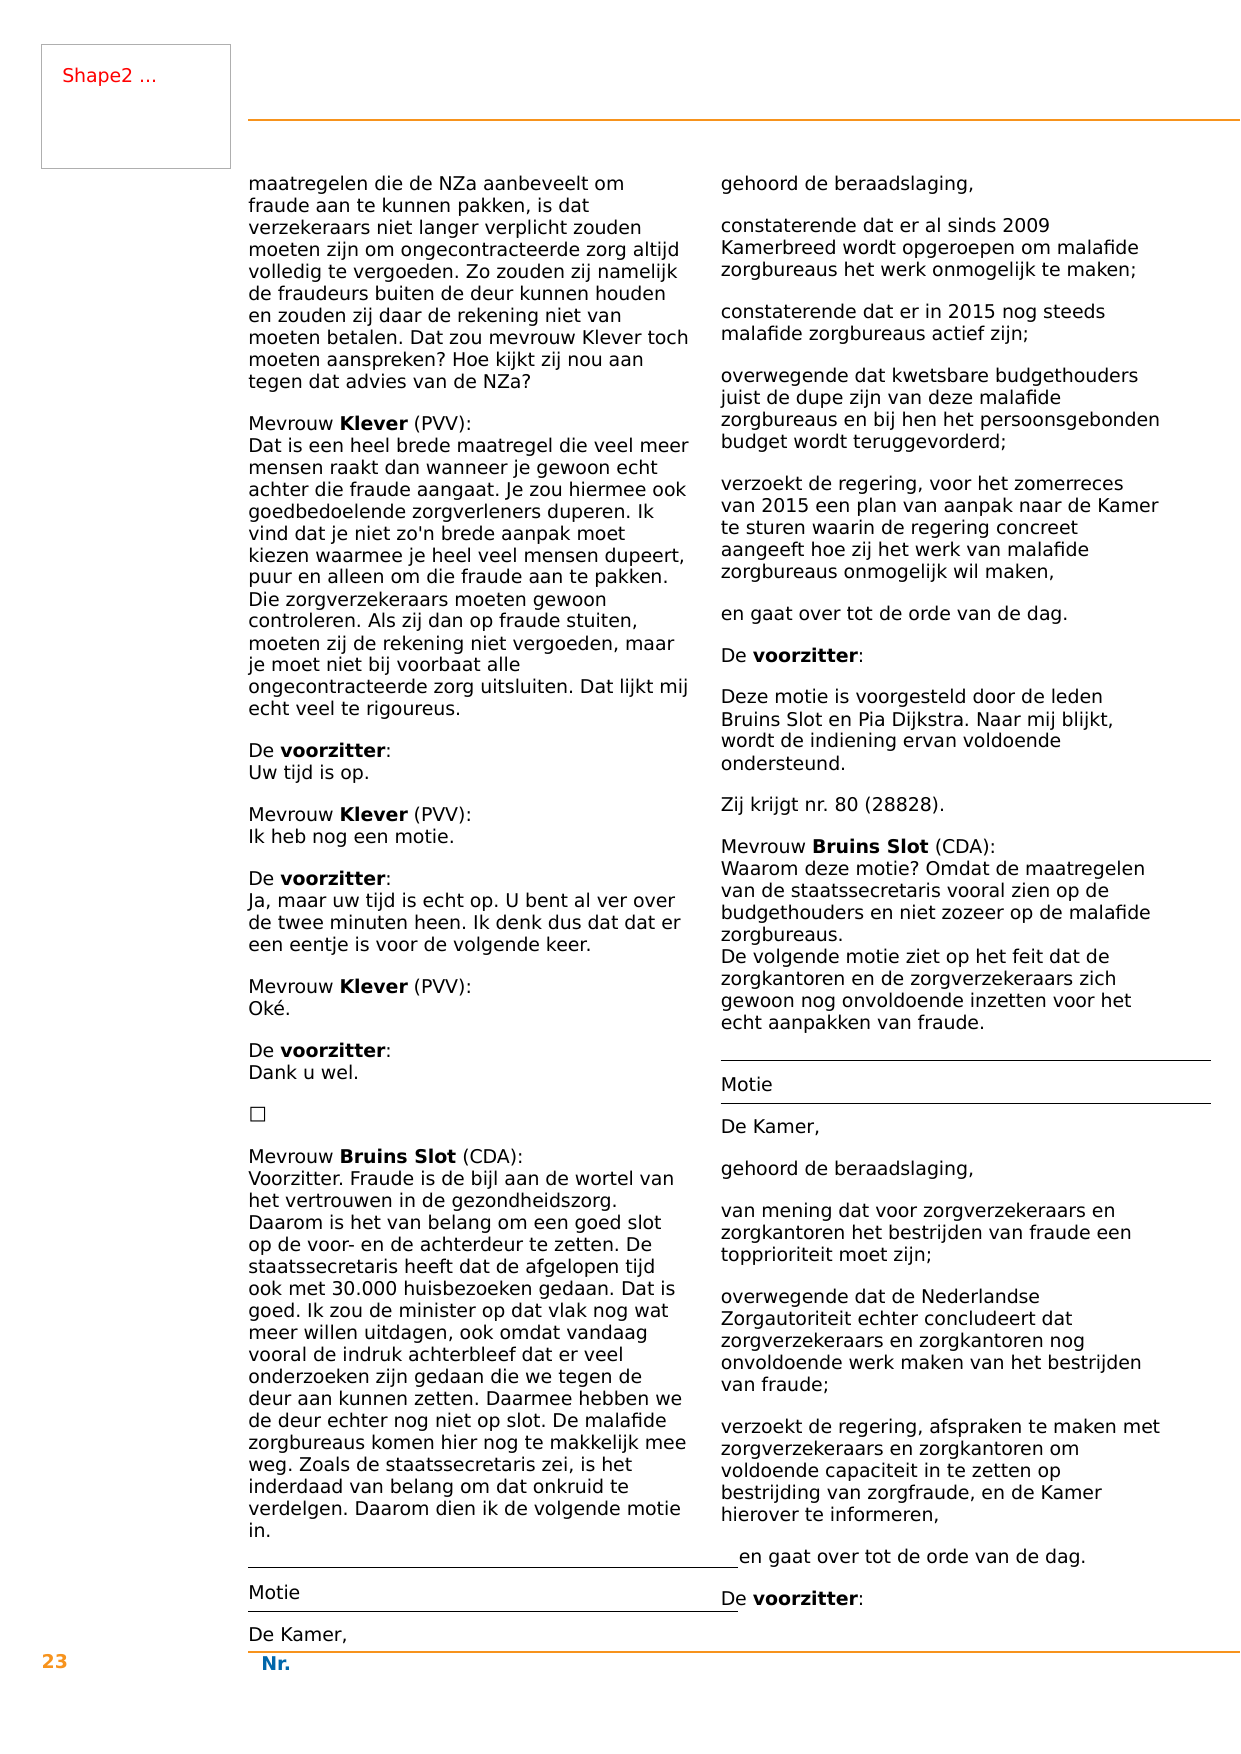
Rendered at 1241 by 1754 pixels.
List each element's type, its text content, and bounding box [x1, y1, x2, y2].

text Motie [721, 1074, 1163, 1096]
text De voorzitter: [721, 644, 1163, 666]
text ⬜ [248, 1104, 691, 1126]
text constaterende dat er al sinds 2009 Kamerbreed wordt opgeroepen om malafide zorgbureaus het werk onmogelijk te maken; [721, 215, 1163, 281]
text Uw tijd is op. [248, 762, 691, 784]
text Waarom deze motie? Omdat de maatregelen van de staatssecretaris vooral zien op de budgethouders en niet zozeer op de malafide zorgbureaus. [721, 858, 1163, 946]
text De voorzitter: [248, 1040, 691, 1062]
text overwegende dat kwetsbare budgethouders juist de dupe zijn van deze malafide zorgbureaus en bij hen het persoonsgebonden budget wordt teruggevorderd; [721, 365, 1163, 453]
text De volgende motie ziet op het feit dat de zorgkantoren en de zorgverzekeraars zich gewoon nog onvoldoende inzetten voor het echt aanpakken van fraude. [721, 946, 1163, 1034]
text Voorzitter. Fraude is de bijl aan de wortel van het vertrouwen in de gezondheidszorg. Daarom is het van belang om een goed slot op de voor- en de achterdeur te zetten. De staatssecretaris heeft dat de afgelopen tijd ook met 30.000 huisbezoeken gedaan. Dat is goed. Ik zou de minister op dat vlak nog wat meer willen uitdagen, ook omdat vandaag vooral de indruk achterbleef dat er veel onderzoeken zijn gedaan die we tegen de deur aan kunnen zetten. Daarmee hebben we de deur echter nog niet op slot. De malafide zorgbureaus komen hier nog te makkelijk mee weg. Zoals de staatssecretaris zei, is het inderdaad van belang om dat onkruid te verdelgen. Daarom dien ik de volgende motie in. [248, 1168, 691, 1542]
text De voorzitter: [248, 740, 691, 762]
text Zij krijgt nr. 80 (28828). [721, 794, 1163, 816]
text Mevrouw Klever (PVV): [248, 804, 691, 826]
text Deze motie is voorgesteld door de leden Bruins Slot en Pia Dijkstra. Naar mij blijkt, wordt de indiening ervan voldoende ondersteund. [721, 686, 1163, 774]
text en gaat over tot de orde van de dag. [721, 1546, 1163, 1568]
text maatregelen die de NZa aanbeveelt om fraude aan te kunnen pakken, is dat verzekeraars niet langer verplicht zouden moeten zijn om ongecontracteerde zorg altijd volledig te vergoeden. Zo zouden zij namelijk de fraudeurs buiten de deur kunnen houden en zouden zij daar de rekening niet van moeten betalen. Dat zou mevrouw Klever toch moeten aanspreken? Hoe kijkt zij nou aan tegen dat advies van de NZa? [248, 173, 691, 393]
text overwegende dat de Nederlandse Zorgautoriteit echter concludeert dat zorgverzekeraars en zorgkantoren nog onvoldoende werk maken van het bestrijden van fraude; [721, 1286, 1163, 1396]
text De Kamer, [721, 1116, 1163, 1138]
text Dat is een heel brede maatregel die veel meer mensen raakt dan wanneer je gewoon echt achter die fraude aangaat. Je zou hiermee ook goedbedoelende zorgverleners duperen. Ik vind dat je niet zo'n brede aanpak moet kiezen waarmee je heel veel mensen dupeert, puur en alleen om die fraude aan te pakken. Die zorgverzekeraars moeten gewoon controleren. Als zij dan op fraude stuiten, moeten zij de rekening niet vergoeden, maar je moet niet bij voorbaat alle ongecontracteerde zorg uitsluiten. Dat lijkt mij echt veel te rigoureus. [248, 434, 691, 720]
text Motie [248, 1582, 691, 1603]
text Mevrouw Bruins Slot (CDA): [721, 836, 1163, 858]
text verzoekt de regering, voor het zomerreces van 2015 een plan van aanpak naar de Kamer te sturen waarin de regering concreet aangeeft hoe zij het werk van malafide zorgbureaus onmogelijk wil maken, [721, 473, 1163, 582]
text De voorzitter: [721, 1588, 1163, 1610]
text De Kamer, [248, 1623, 691, 1646]
text gehoord de beraadslaging, [721, 1158, 1163, 1180]
text Oké. [248, 998, 691, 1020]
text van mening dat voor zorgverzekeraars en zorgkantoren het bestrijden van fraude een topprioriteit moet zijn; [721, 1200, 1163, 1266]
text Dank u wel. [248, 1062, 691, 1084]
text Ja, maar uw tijd is echt op. U bent al ver over de twee minuten heen. Ik denk dus dat dat er een eentje is voor de volgende keer. [248, 890, 691, 956]
text verzoekt de regering, afspraken te maken met zorgverzekeraars en zorgkantoren om voldoende capaciteit in te zetten op bestrijding van zorgfraude, en de Kamer hierover te informeren, [721, 1416, 1163, 1526]
text gehoord de beraadslaging, [721, 173, 1163, 195]
text en gaat over tot de orde van de dag. [721, 602, 1163, 624]
text Mevrouw Bruins Slot (CDA): [248, 1146, 691, 1168]
text Mevrouw Klever (PVV): [248, 413, 691, 434]
text De voorzitter: [248, 868, 691, 890]
text Ik heb nog een motie. [248, 826, 691, 848]
text Mevrouw Klever (PVV): [248, 976, 691, 998]
text constaterende dat er in 2015 nog steeds malafide zorgbureaus actief zijn; [721, 301, 1163, 345]
